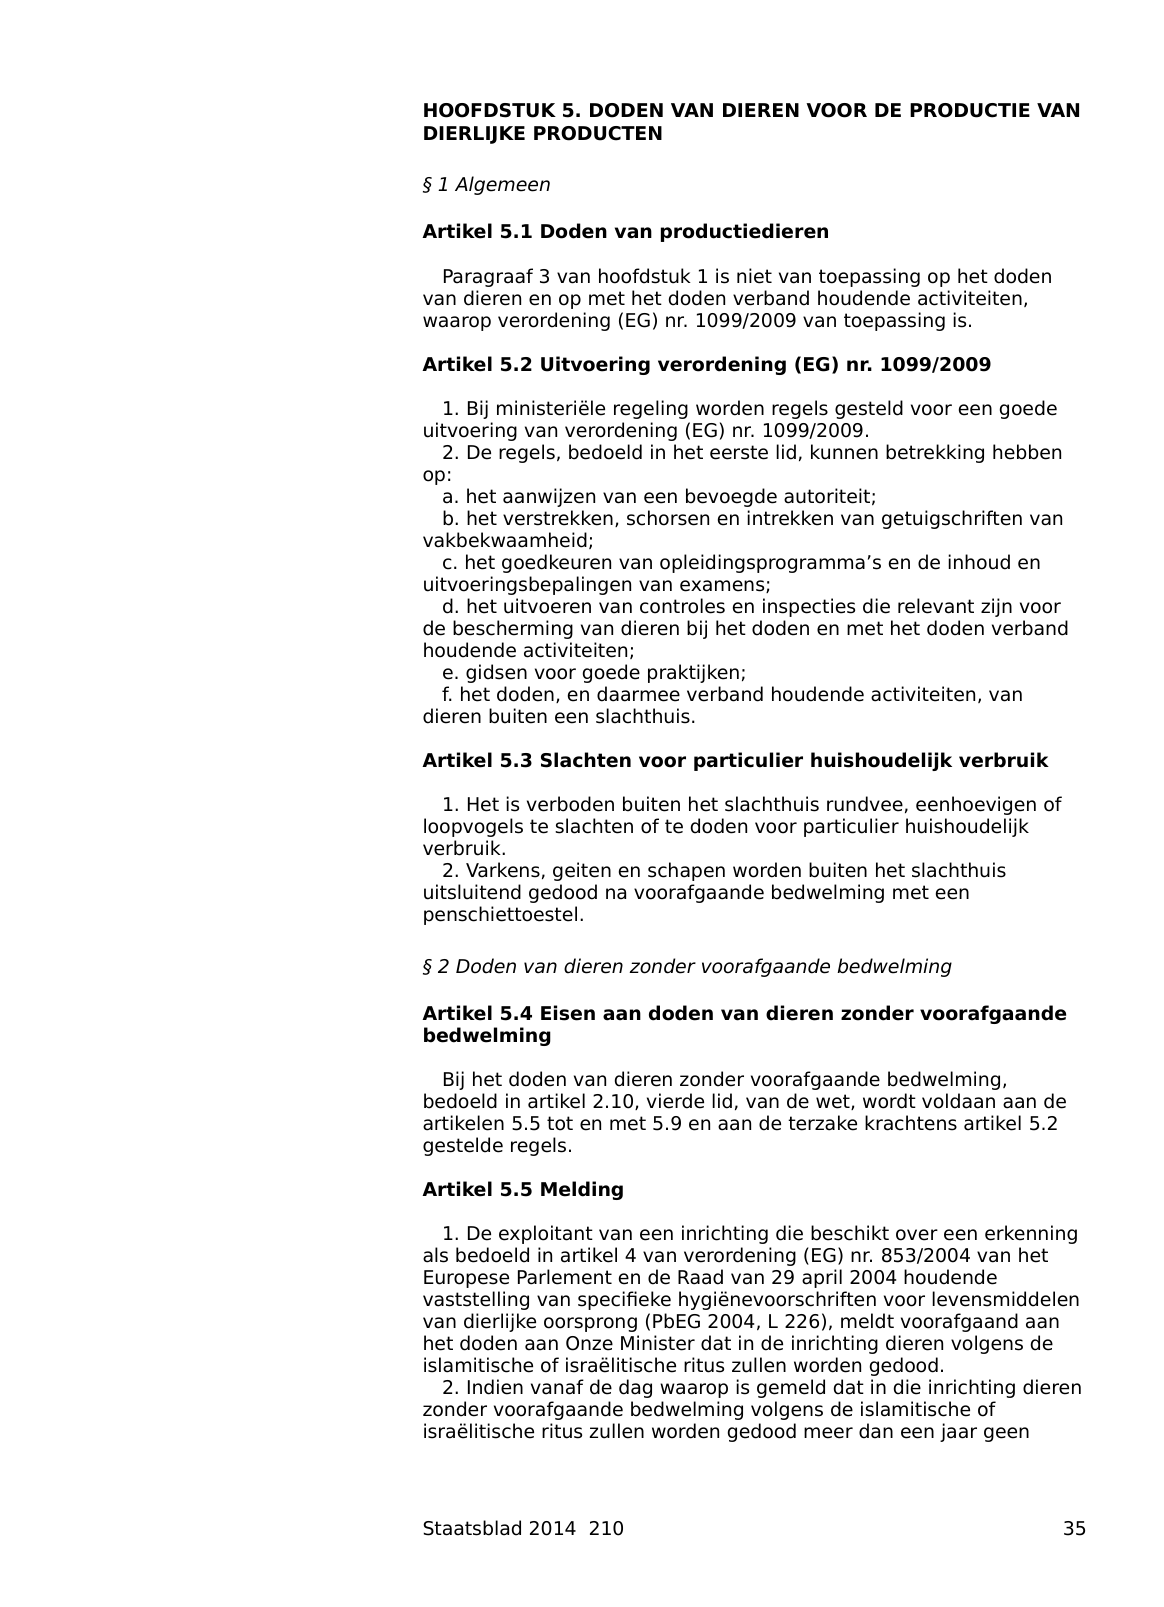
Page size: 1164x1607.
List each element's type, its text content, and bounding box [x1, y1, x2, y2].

text b. het verstrekken, schorsen en intrekken van getuigschriften van vakbekwaamheid; [422, 508, 1087, 552]
subtitle Artikel 5.4 Eisen aan doden van dieren zonder voorafgaande bedwelming [422, 1003, 1087, 1047]
text f. het doden, en daarmee verband houdende activiteiten, van dieren buiten een slachthuis. [422, 683, 1087, 727]
subtitle Artikel 5.5 Melding [422, 1179, 1087, 1201]
text Paragraaf 3 van hoofdstuk 1 is niet van toepassing op het doden van dieren en op met het doden verband houdende activiteiten, waarop verordening (EG) nr. 1099/2009 van toepassing is. [422, 266, 1087, 331]
subtitle Artikel 5.2 Uitvoering verordening (EG) nr. 1099/2009 [422, 354, 1087, 376]
text e. gidsen voor goede praktijken; [422, 662, 1087, 683]
text a. het aanwijzen van een bevoegde autoriteit; [422, 486, 1087, 508]
subtitle § 2 Doden van dieren zonder voorafgaande bedwelming [422, 956, 1087, 978]
subtitle § 1 Algemeen [422, 174, 1087, 196]
text Bij het doden van dieren zonder voorafgaande bedwelming, bedoeld in artikel 2.10, vierde lid, van de wet, wordt voldaan aan de artikelen 5.5 tot en met 5.9 en aan de terzake krachtens artikel 5.2 gestelde regels. [422, 1069, 1087, 1157]
text 2. Varkens, geiten en schapen worden buiten het slachthuis uitsluitend gedood na voorafgaande bedwelming met een penschiettoestel. [422, 860, 1087, 926]
text 1. Het is verboden buiten het slachthuis rundvee, eenhoevigen of loopvogels te slachten of te doden voor particulier huishoudelijk verbruik. [422, 794, 1087, 860]
text 1. Bij ministeriële regeling worden regels gesteld voor een goede uitvoering van verordening (EG) nr. 1099/2009. [422, 398, 1087, 442]
text 2. Indien vanaf de dag waarop is gemeld dat in die inrichting dieren zonder voorafgaande bedwelming volgens de islamitische of israëlitische ritus zullen worden gedood meer dan een jaar geen [422, 1377, 1087, 1443]
subtitle Artikel 5.1 Doden van productiedieren [422, 221, 1087, 243]
text c. het goedkeuren van opleidingsprogramma’s en de inhoud en uitvoeringsbepalingen van examens; [422, 552, 1087, 596]
subtitle HOOFDSTUK 5. DODEN VAN DIEREN VOOR DE PRODUCTIE VAN DIERLIJKE PRODUCTEN [422, 100, 1087, 144]
text 1. De exploitant van een inrichting die beschikt over een erkenning als bedoeld in artikel 4 van verordening (EG) nr. 853/2004 van het Europese Parlement en de Raad van 29 april 2004 houdende vaststelling van specifieke hygiënevoorschriften voor levensmiddelen van dierlijke oorsprong (PbEG 2004, L 226), meldt voorafgaand aan het doden aan Onze Minister dat in de inrichting dieren volgens de islamitische of israëlitische ritus zullen worden gedood. [422, 1223, 1087, 1377]
text 2. De regels, bedoeld in het eerste lid, kunnen betrekking hebben op: [422, 442, 1087, 486]
subtitle Artikel 5.3 Slachten voor particulier huishoudelijk verbruik [422, 750, 1087, 772]
text d. het uitvoeren van controles en inspecties die relevant zijn voor de bescherming van dieren bij het doden en met het doden verband houdende activiteiten; [422, 596, 1087, 662]
